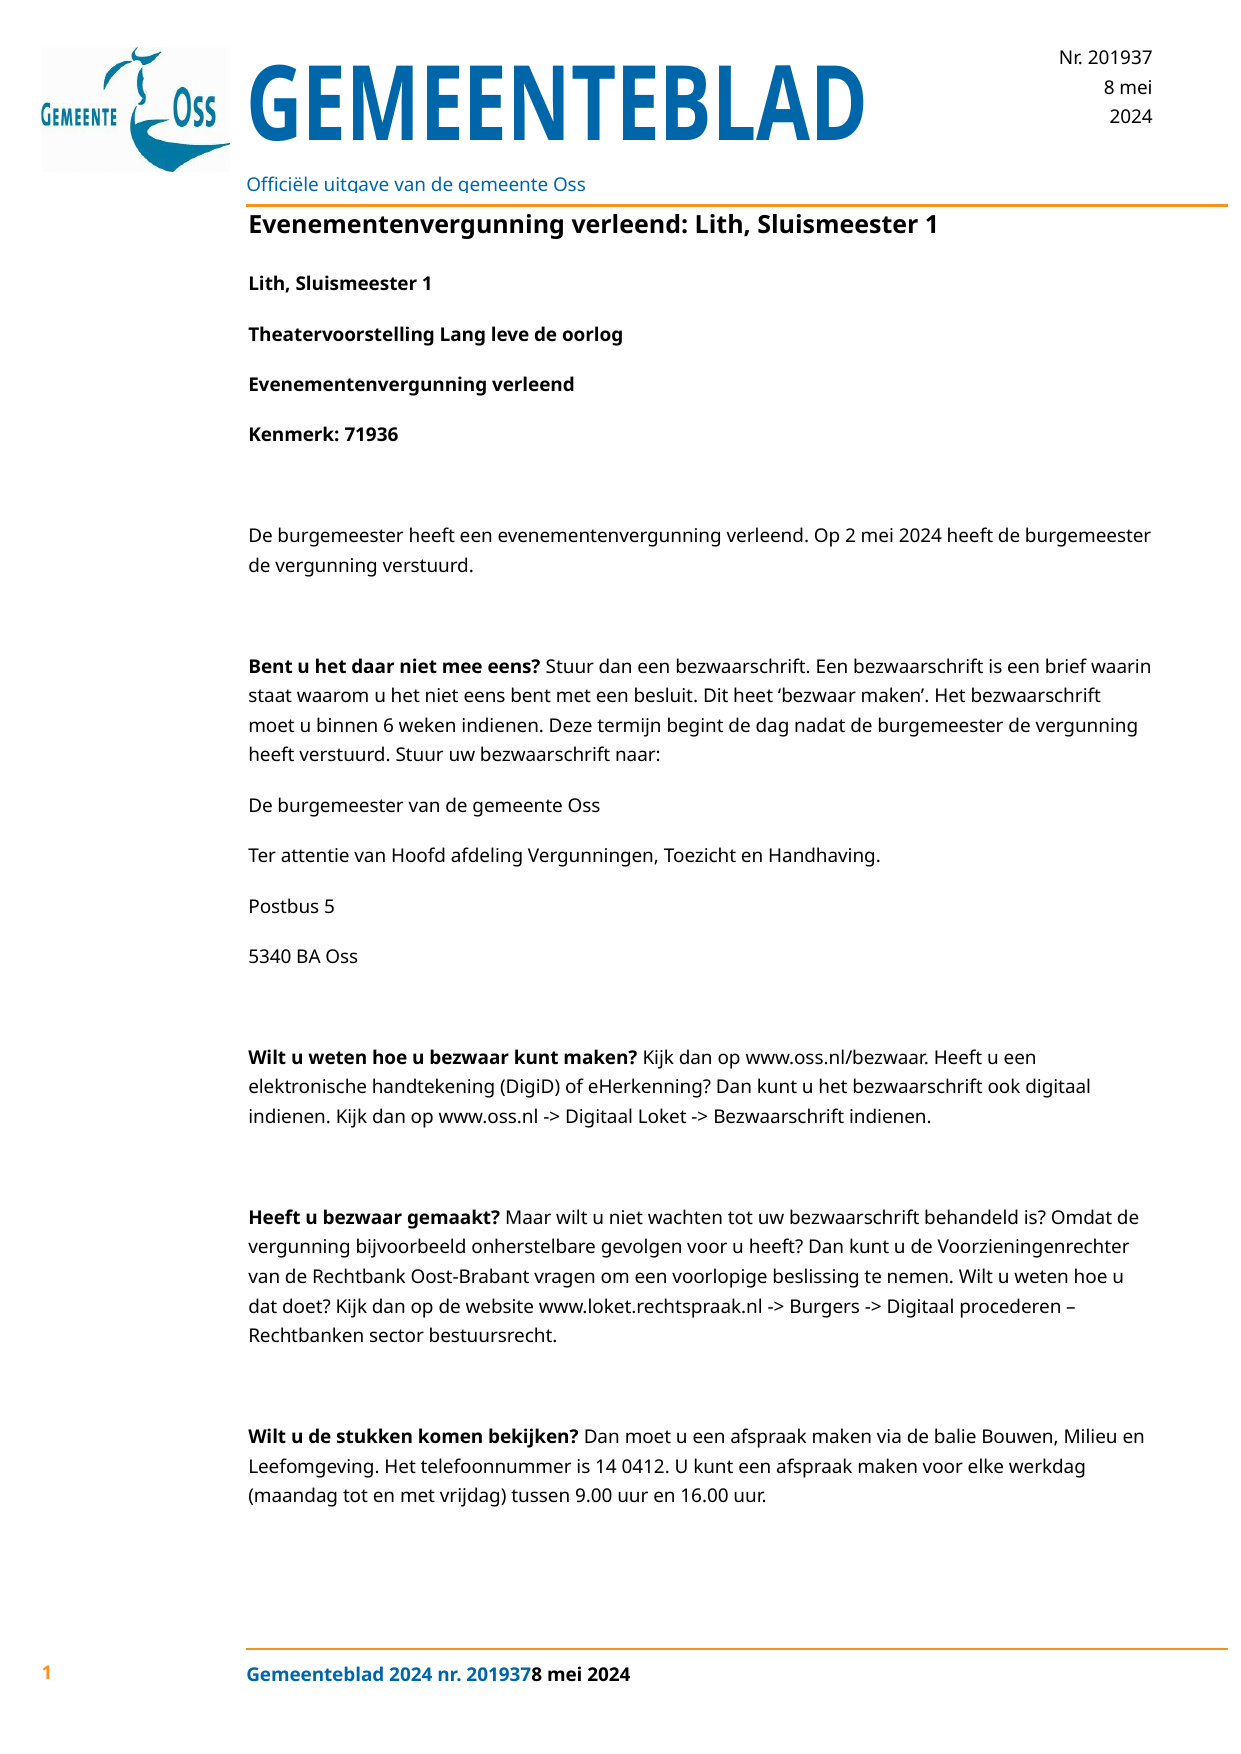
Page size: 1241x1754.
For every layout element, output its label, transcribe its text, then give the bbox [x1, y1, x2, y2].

text Wilt u de stukken komen bekijken? Dan moet u een afspraak maken via de balie Bouwen, Milieu en Leefomgeving. Het telefoonnummer is 14 0412. U kunt een afspraak maken voor elke werkdag (maandag tot en met vrijdag) tussen 9.00 uur en 16.00 uur. [248, 1423, 1152, 1508]
picture [41, 47, 231, 172]
text Kenmerk: 71936 [248, 422, 1152, 447]
text Theatervoorstelling Lang leve de oorlog [248, 321, 1152, 346]
text Wilt u weten hoe u bezwaar kunt maken? Kijk dan op www.oss.nl/bezwaar. Heeft u een elektronische handtekening (DigiD) of eHerkenning? Dan kunt u het bezwaarschrift ook digitaal indienen. Kijk dan op www.oss.nl -> Digitaal Loket -> Bezwaarschrift indienen. [248, 1044, 1152, 1129]
text Ter attentie van Hoofd afdeling Vergunningen, Toezicht en Handhaving. [248, 842, 1152, 868]
text Evenementenvergunning verleend [248, 371, 1152, 397]
text Evenementenvergunning verleend: Lith, Sluismeester 1 [248, 207, 1152, 241]
text Heeft u bezwaar gemaakt? Maar wilt u niet wachten tot uw bezwaarschrift behandeld is? Omdat de vergunning bijvoorbeeld onherstelbare gevolgen voor u heeft? Dan kunt u de Voorzieningenrechter van de Rechtbank Oost-Brabant vragen om een voorlopige beslissing te nemen. Wilt u weten hoe u dat doet? Kijk dan op de website www.loket.rechtspraak.nl -> Burgers -> Digitaal procederen – Rechtbanken sector bestuursrecht. [248, 1204, 1152, 1348]
text Bent u het daar niet mee eens? Stuur dan een bezwaarschrift. Een bezwaarschrift is een brief waarin staat waarom u het niet eens bent met een besluit. Dit heet ‘bezwaar maken’. Het bezwaarschrift moet u binnen 6 weken indienen. Deze termijn begint de dag nadat de burgemeester de vergunning heeft verstuurd. Stuur uw bezwaarschrift naar: [248, 653, 1152, 767]
text De burgemeester heeft een evenementenvergunning verleend. Op 2 mei 2024 heeft de burgemeester de vergunning verstuurd. [248, 522, 1152, 578]
text 5340 BA Oss [248, 943, 1152, 969]
text De burgemeester van de gemeente Oss [248, 792, 1152, 818]
text Lith, Sluismeester 1 [248, 270, 1152, 296]
text Postbus 5 [248, 893, 1152, 918]
